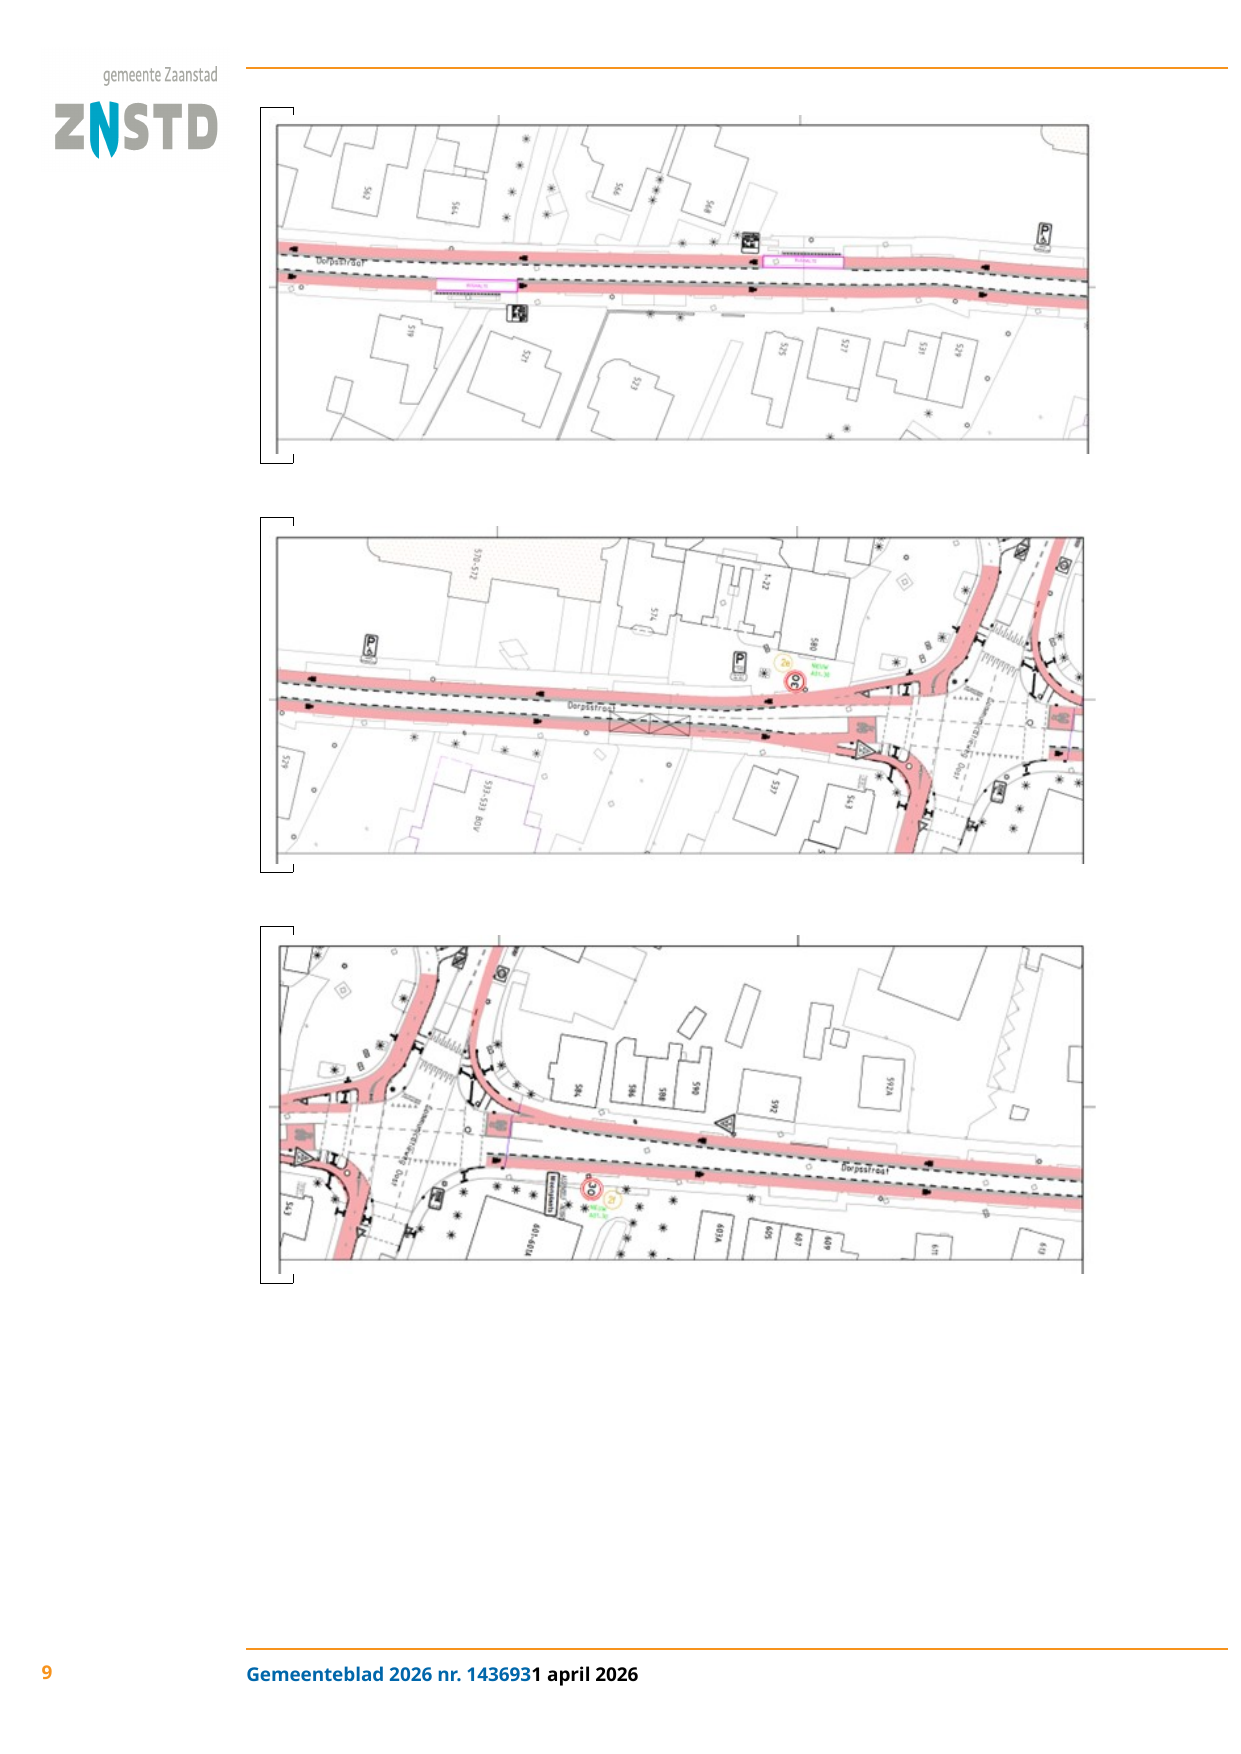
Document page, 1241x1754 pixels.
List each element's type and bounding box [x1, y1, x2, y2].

picture [268, 935, 1096, 1274]
picture [41, 47, 231, 172]
picture [268, 115, 1096, 454]
picture [268, 526, 1096, 864]
